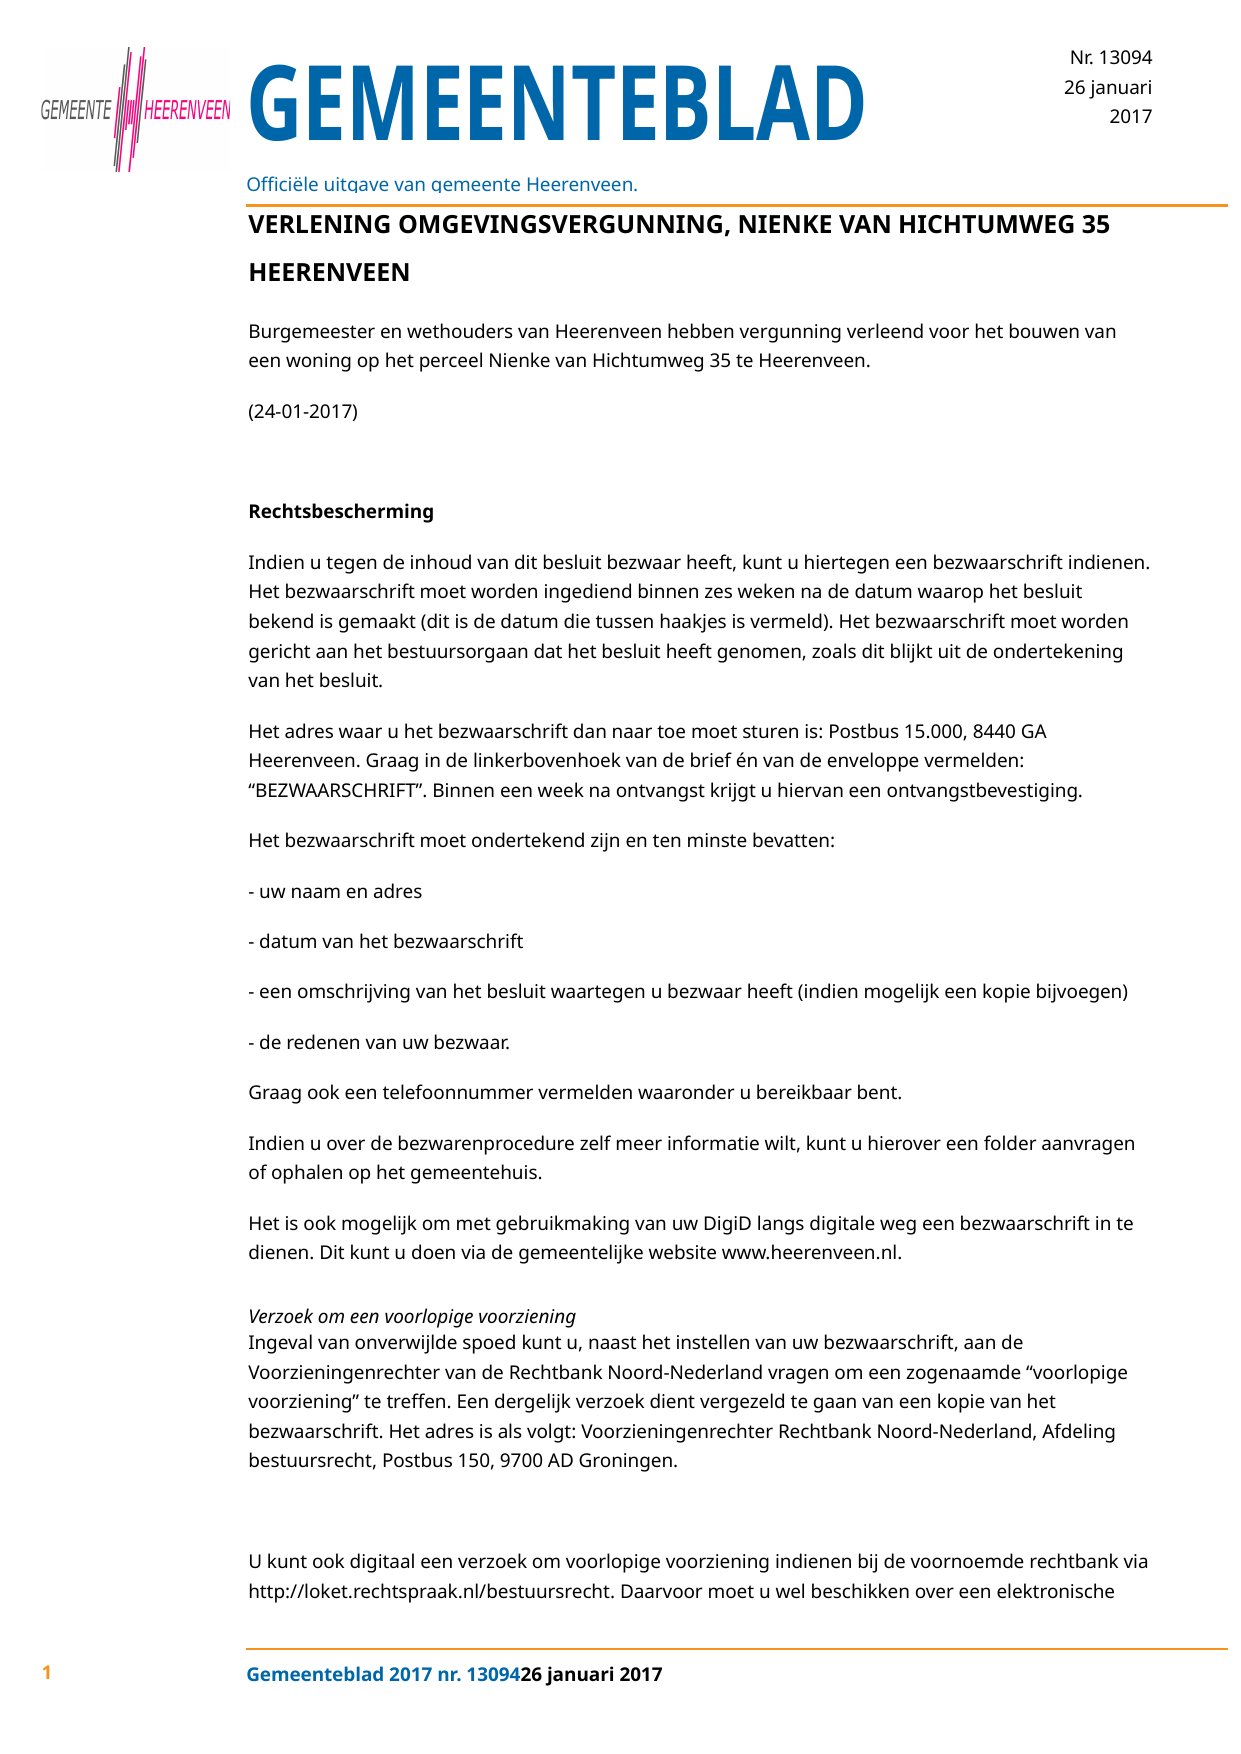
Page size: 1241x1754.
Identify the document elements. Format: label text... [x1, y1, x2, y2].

text - een omschrijving van het besluit waartegen u bezwaar heeft (indien mogelijk een kopie bijvoegen) [248, 979, 1152, 1004]
text U kunt ook digitaal een verzoek om voorlopige voorziening indienen bij de voornoemde rechtbank via http://loket.rechtspraak.nl/bestuursrecht. Daarvoor moet u wel beschikken over een elektronische [248, 1548, 1152, 1604]
text Ingeval van onverwijlde spoed kunt u, naast het instellen van uw bezwaarschrift, aan de Voorzieningenrechter van de Rechtbank Noord-Nederland vragen om een zogenaamde “voorlopige voorziening” te treffen. Een dergelijk verzoek dient vergezeld te gaan van een kopie van het bezwaarschrift. Het adres is als volgt: Voorzieningenrechter Rechtbank Noord-Nederland, Afdeling bestuursrecht, Postbus 150, 9700 AD Groningen. [248, 1329, 1152, 1473]
text VERLENING OMGEVINGSVERGUNNING, NIENKE VAN HICHTUMWEG 35 HEERENVEEN [248, 207, 1152, 288]
text Verzoek om een voorlopige voorziening [248, 1303, 1152, 1329]
text Het bezwaarschrift moet ondertekend zijn en ten minste bevatten: [248, 827, 1152, 853]
text Het is ook mogelijk om met gebruikmaking van uw DigiD langs digitale weg een bezwaarschrift in te dienen. Dit kunt u doen via de gemeentelijke website www.heerenveen.nl. [248, 1210, 1152, 1265]
text Graag ook een telefoonnummer vermelden waaronder u bereikbaar bent. [248, 1079, 1152, 1105]
text Indien u over de bezwarenprocedure zelf meer informatie wilt, kunt u hierover een folder aanvragen of ophalen op het gemeentehuis. [248, 1130, 1152, 1185]
text - de redenen van uw bezwaar. [248, 1029, 1152, 1055]
text Het adres waar u het bezwaarschrift dan naar toe moet sturen is: Postbus 15.000, 8440 GA Heerenveen. Graag in de linkerbovenhoek van de brief én van de enveloppe vermelden: “BEZWAARSCHRIFT”. Binnen een week na ontvangst krijgt u hiervan een ontvangstbevestiging. [248, 718, 1152, 803]
picture [41, 47, 231, 172]
text (24-01-2017) [248, 398, 1152, 424]
text - datum van het bezwaarschrift [248, 928, 1152, 954]
text Burgemeester en wethouders van Heerenveen hebben vergunning verleend voor het bouwen van een woning op het perceel Nienke van Hichtumweg 35 te Heerenveen. [248, 318, 1152, 373]
text - uw naam en adres [248, 878, 1152, 904]
text Rechtsbescherming [248, 499, 1152, 524]
text Indien u tegen de inhoud van dit besluit bezwaar heeft, kunt u hiertegen een bezwaarschrift indienen. Het bezwaarschrift moet worden ingediend binnen zes weken na de datum waarop het besluit bekend is gemaakt (dit is de datum die tussen haakjes is vermeld). Het bezwaarschrift moet worden gericht aan het bestuursorgaan dat het besluit heeft genomen, zoals dit blijkt uit de ondertekening van het besluit. [248, 549, 1152, 693]
